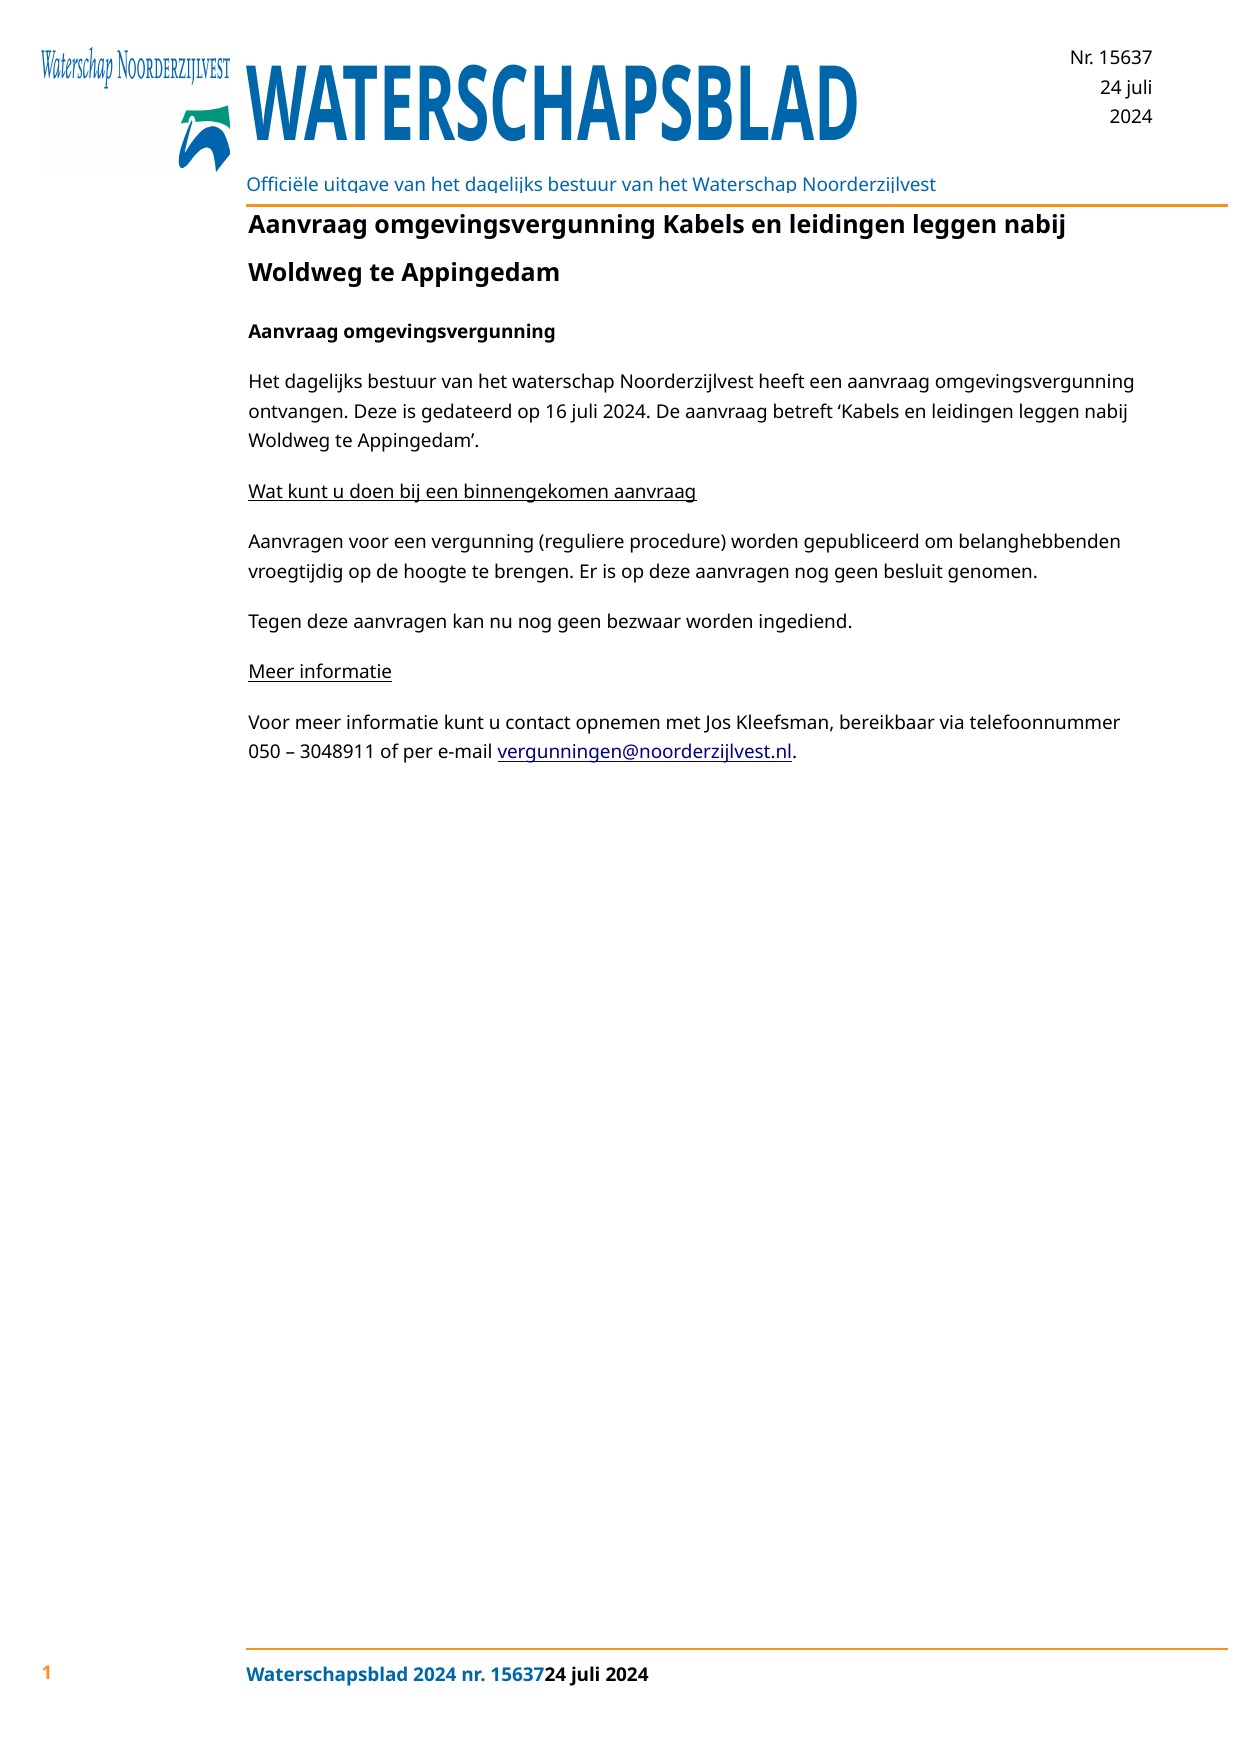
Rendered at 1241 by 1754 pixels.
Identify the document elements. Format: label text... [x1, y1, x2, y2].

text Aanvragen voor een vergunning (reguliere procedure) worden gepubliceerd om belanghebbenden vroegtijdig op de hoogte te brengen. Er is op deze aanvragen nog geen besluit genomen. [248, 528, 1152, 584]
text Meer informatie [248, 659, 1152, 684]
text Voor meer informatie kunt u contact opnemen met Jos Kleefsman, bereikbaar via telefoonnummer 050 – 3048911 of per e-mail vergunningen@noorderzijlvest.nl. [248, 709, 1152, 764]
text Aanvraag omgevingsvergunning Kabels en leidingen leggen nabij Woldweg te Appingedam [248, 207, 1152, 288]
text Aanvraag omgevingsvergunning [248, 318, 1152, 344]
picture [41, 47, 231, 172]
text Tegen deze aanvragen kan nu nog geen bezwaar worden ingediend. [248, 608, 1152, 634]
text Het dagelijks bestuur van het waterschap Noorderzijlvest heeft een aanvraag omgevingsvergunning ontvangen. Deze is gedateerd op 16 juli 2024. De aanvraag betreft ‘Kabels en leidingen leggen nabij Woldweg te Appingedam’. [248, 368, 1152, 453]
text Wat kunt u doen bij een binnengekomen aanvraag [248, 478, 1152, 504]
